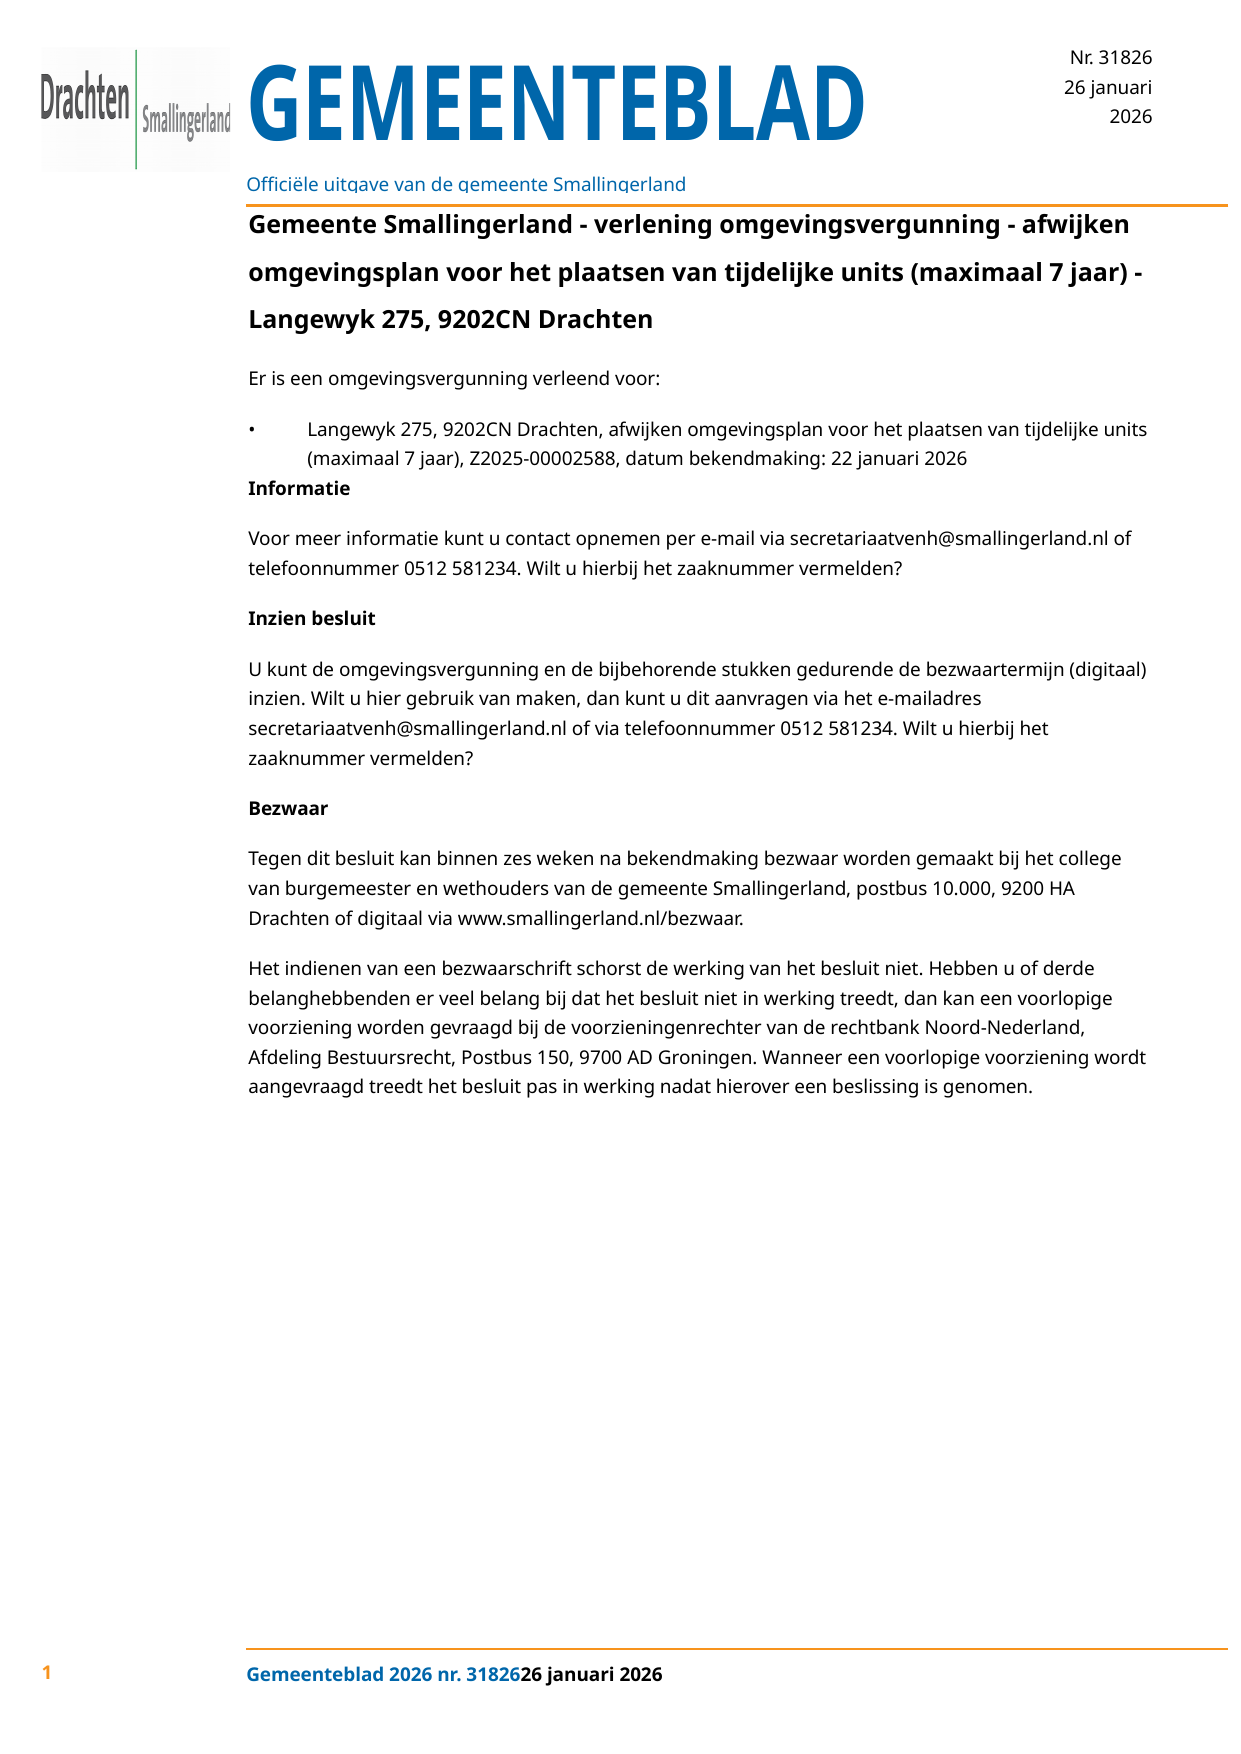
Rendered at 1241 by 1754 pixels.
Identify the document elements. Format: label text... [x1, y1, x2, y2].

list Langewyk 275, 9202CN Drachten, afwijken omgevingsplan voor het plaatsen van tijdelijke units (maximaal 7 jaar), Z2025-00002588, datum bekendmaking: 22 januari 2026 [248, 416, 1152, 471]
text Er is een omgevingsvergunning verleend voor: [248, 366, 1152, 391]
text Bezwaar [248, 795, 1152, 821]
text Tegen dit besluit kan binnen zes weken na bekendmaking bezwaar worden gemaakt bij het college van burgemeester en wethouders van de gemeente Smallingerland, postbus 10.000, 9200 HA Drachten of digitaal via www.smallingerland.nl/bezwaar. [248, 846, 1152, 930]
text Voor meer informatie kunt u contact opnemen per e-mail via secretariaatvenh@smallingerland.nl of telefoonnummer 0512 581234. Wilt u hierbij het zaaknummer vermelden? [248, 526, 1152, 581]
text U kunt de omgevingsvergunning en de bijbehorende stukken gedurende de bezwaartermijn (digitaal) inzien. Wilt u hier gebruik van maken, dan kunt u dit aanvragen via het e-mailadres secretariaatvenh@smallingerland.nl of via telefoonnummer 0512 581234. Wilt u hierbij het zaaknummer vermelden? [248, 656, 1152, 770]
text Gemeente Smallingerland - verlening omgevingsvergunning - afwijken omgevingsplan voor het plaatsen van tijdelijke units (maximaal 7 jaar) - Langewyk 275, 9202CN Drachten [248, 207, 1152, 336]
text Inzien besluit [248, 606, 1152, 631]
text Het indienen van een bezwaarschrift schorst de werking van het besluit niet. Hebben u of derde belanghebbenden er veel belang bij dat het besluit niet in werking treedt, dan kan een voorlopige voorziening worden gevraagd bij de voorzieningenrechter van de rechtbank Noord-Nederland, Afdeling Bestuursrecht, Postbus 150, 9700 AD Groningen. Wanneer een voorlopige voorziening wordt aangevraagd treedt het besluit pas in werking nadat hierover een beslissing is genomen. [248, 955, 1152, 1099]
picture [41, 47, 231, 172]
text Informatie [248, 475, 1152, 501]
